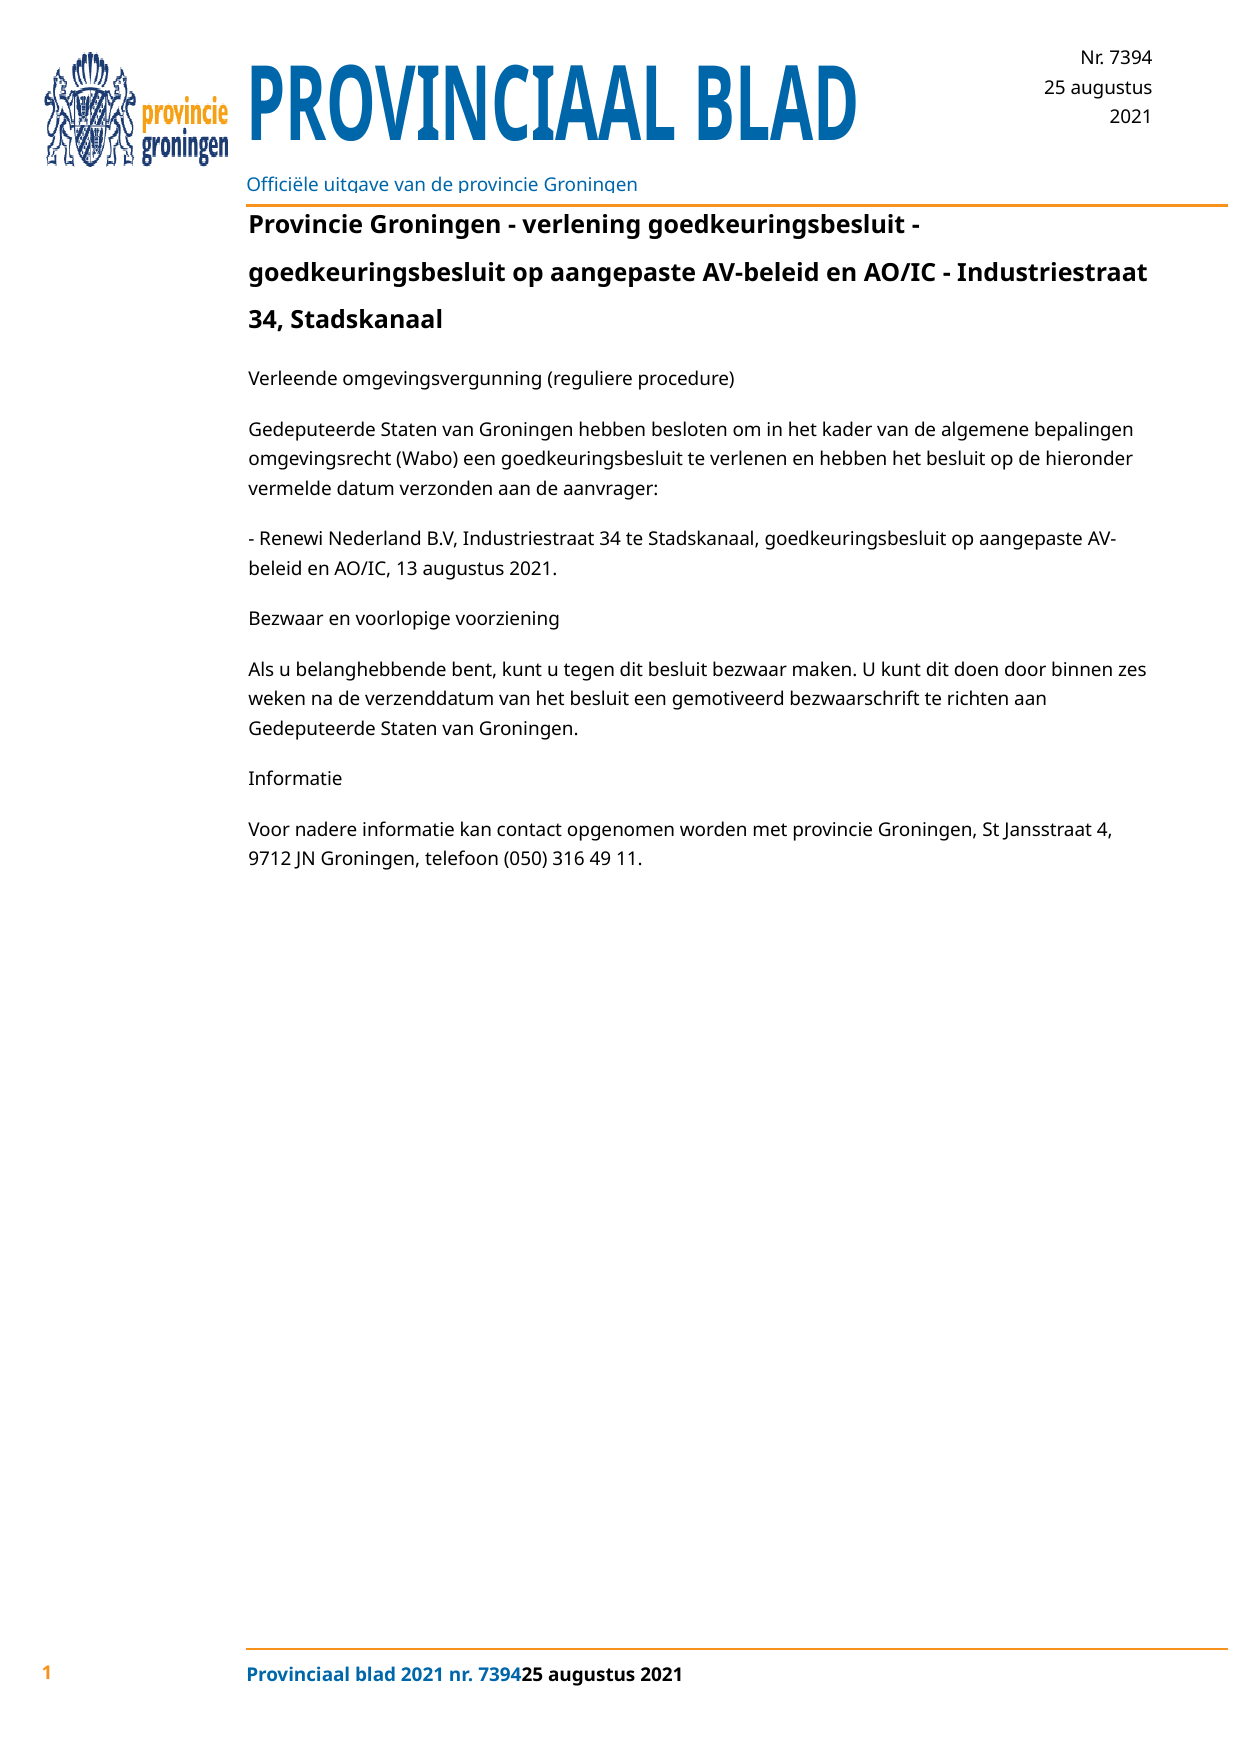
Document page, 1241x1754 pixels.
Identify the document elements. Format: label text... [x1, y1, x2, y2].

text - Renewi Nederland B.V, Industriestraat 34 te Stadskanaal, goedkeuringsbesluit op aangepaste AV-beleid en AO/IC, 13 augustus 2021. [248, 526, 1152, 581]
text Voor nadere informatie kan contact opgenomen worden met provincie Groningen, St Jansstraat 4, 9712 JN Groningen, telefoon (050) 316 49 11. [248, 816, 1152, 871]
text Bezwaar en voorlopige voorziening [248, 606, 1152, 631]
text Provincie Groningen - verlening goedkeuringsbesluit - goedkeuringsbesluit op aangepaste AV-beleid en AO/IC - Industriestraat 34, Stadskanaal [248, 207, 1152, 336]
text Verleende omgevingsvergunning (reguliere procedure) [248, 366, 1152, 391]
picture [41, 47, 231, 172]
text Gedeputeerde Staten van Groningen hebben besloten om in het kader van de algemene bepalingen omgevingsrecht (Wabo) een goedkeuringsbesluit te verlenen en hebben het besluit op de hieronder vermelde datum verzonden aan de aanvrager: [248, 416, 1152, 501]
text Als u belanghebbende bent, kunt u tegen dit besluit bezwaar maken. U kunt dit doen door binnen zes weken na de verzenddatum van het besluit een gemotiveerd bezwaarschrift te richten aan Gedeputeerde Staten van Groningen. [248, 656, 1152, 741]
text Informatie [248, 766, 1152, 791]
